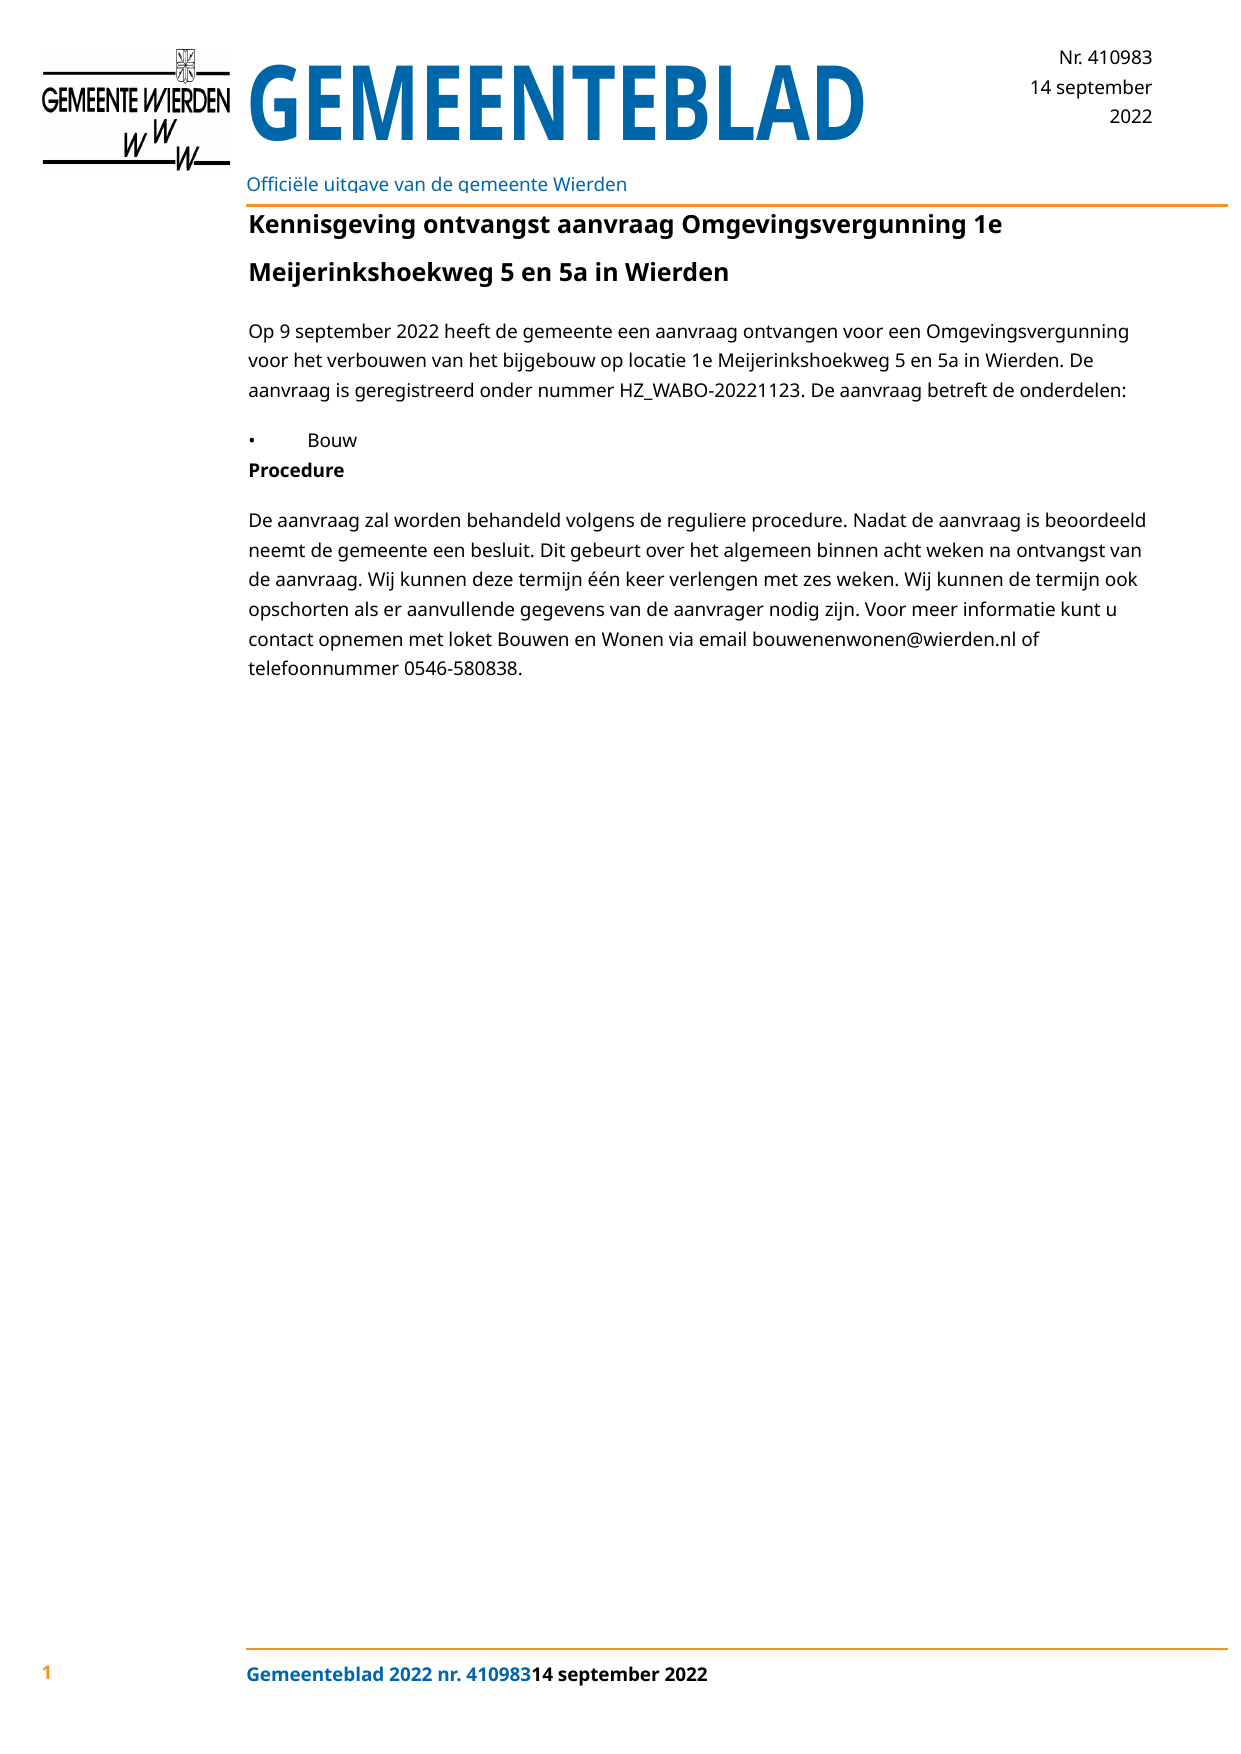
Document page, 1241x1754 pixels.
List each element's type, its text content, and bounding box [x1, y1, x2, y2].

list Bouw [248, 427, 1152, 453]
text De aanvraag zal worden behandeld volgens de reguliere procedure. Nadat de aanvraag is beoordeeld neemt de gemeente een besluit. Dit gebeurt over het algemeen binnen acht weken na ontvangst van de aanvraag. Wij kunnen deze termijn één keer verlengen met zes weken. Wij kunnen de termijn ook opschorten als er aanvullende gegevens van de aanvrager nodig zijn. Voor meer informatie kunt u contact opnemen met loket Bouwen en Wonen via email bouwenenwonen@wierden.nl of telefoonnummer 0546-580838. [248, 507, 1152, 681]
text Op 9 september 2022 heeft de gemeente een aanvraag ontvangen voor een Omgevingsvergunning voor het verbouwen van het bijgebouw op locatie 1e Meijerinkshoekweg 5 en 5a in Wierden. De aanvraag is geregistreerd onder nummer HZ_WABO-20221123. De aanvraag betreft de onderdelen: [248, 318, 1152, 403]
text Procedure [248, 457, 1152, 483]
text Kennisgeving ontvangst aanvraag Omgevingsvergunning 1e Meijerinkshoekweg 5 en 5a in Wierden [248, 207, 1152, 288]
picture [41, 47, 231, 172]
